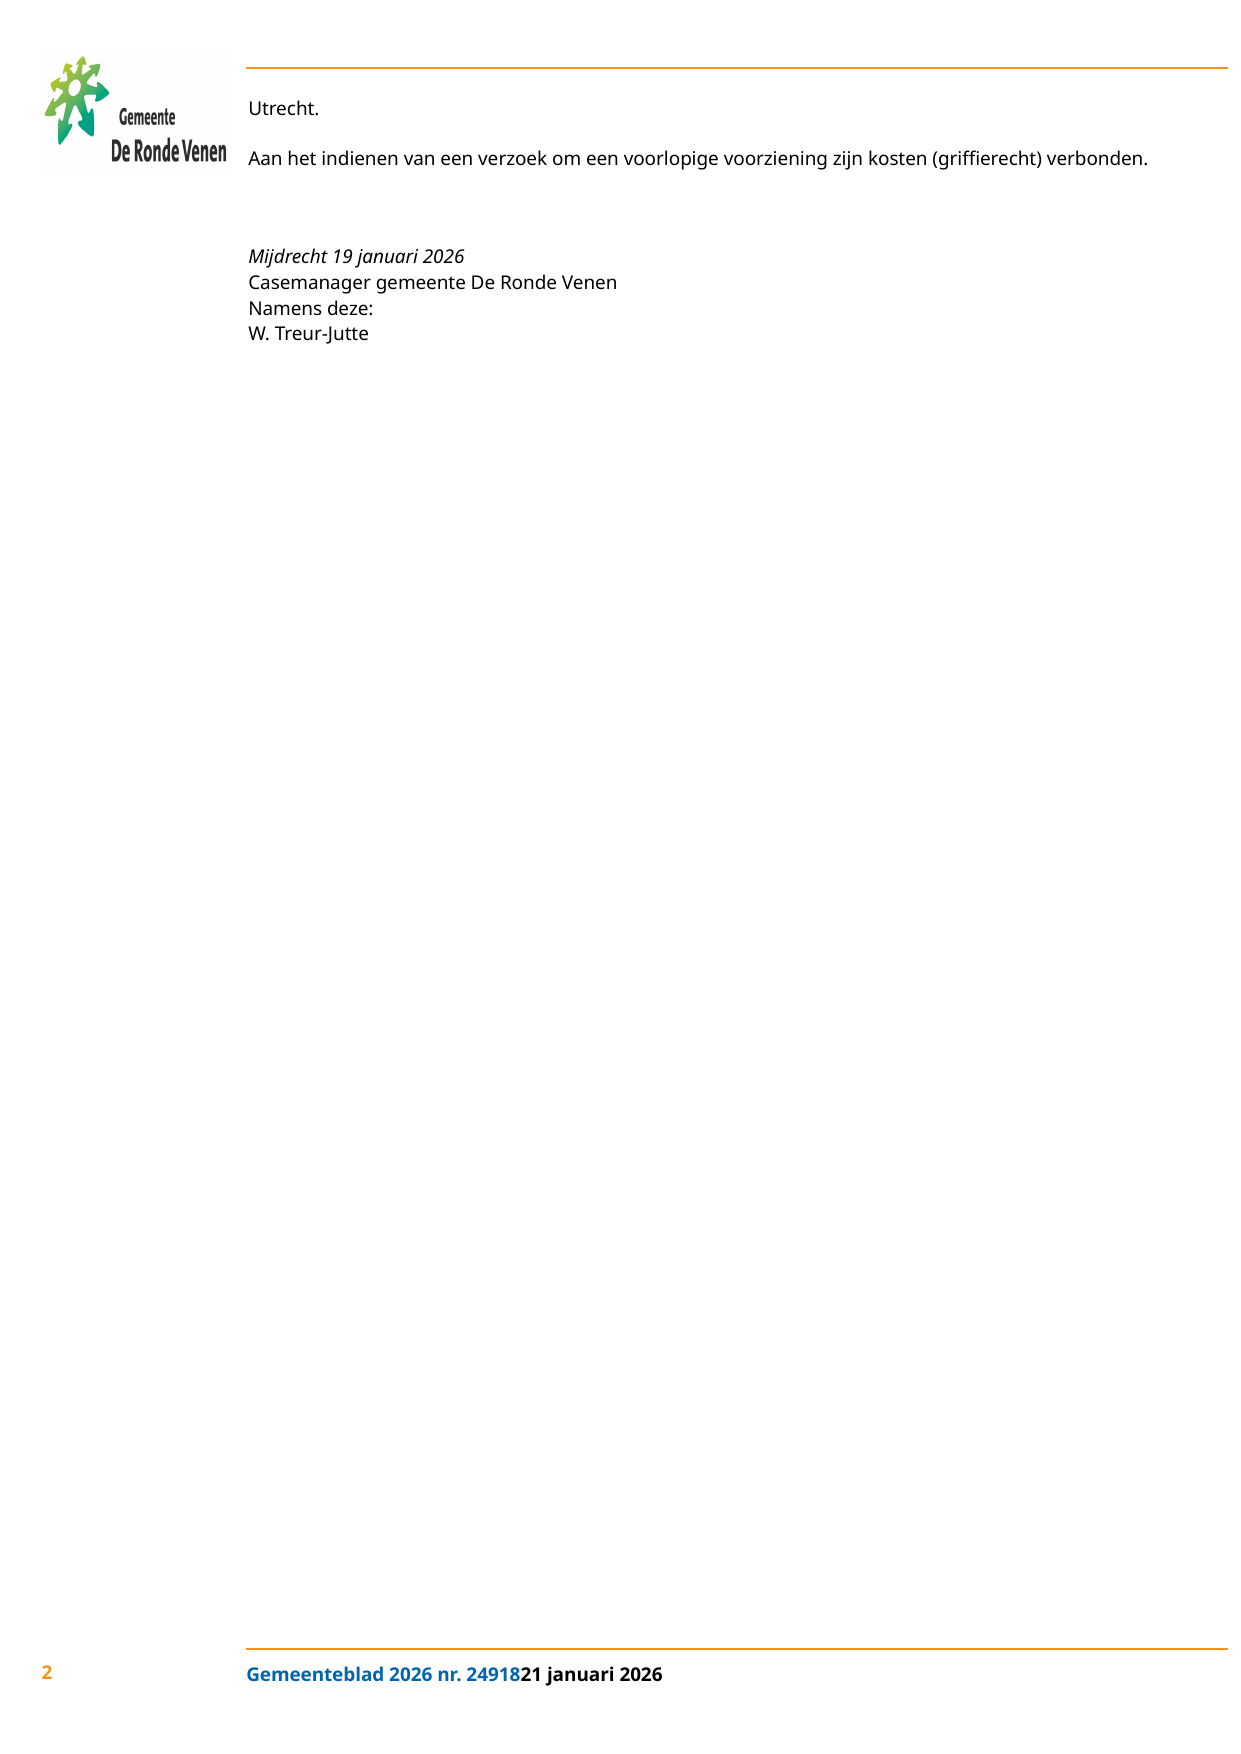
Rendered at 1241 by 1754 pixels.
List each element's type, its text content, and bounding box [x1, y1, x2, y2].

text Mijdrecht 19 januari 2026 [248, 243, 1152, 269]
text Casemanager gemeente De Ronde Venen [248, 269, 1152, 295]
text Namens deze: [248, 295, 1152, 321]
text Aan het indienen van een verzoek om een voorlopige voorziening zijn kosten (griffierecht) verbonden. [248, 145, 1152, 171]
text W. Treur-Jutte [248, 321, 1152, 346]
picture [41, 47, 231, 172]
text Utrecht. [248, 95, 1152, 121]
